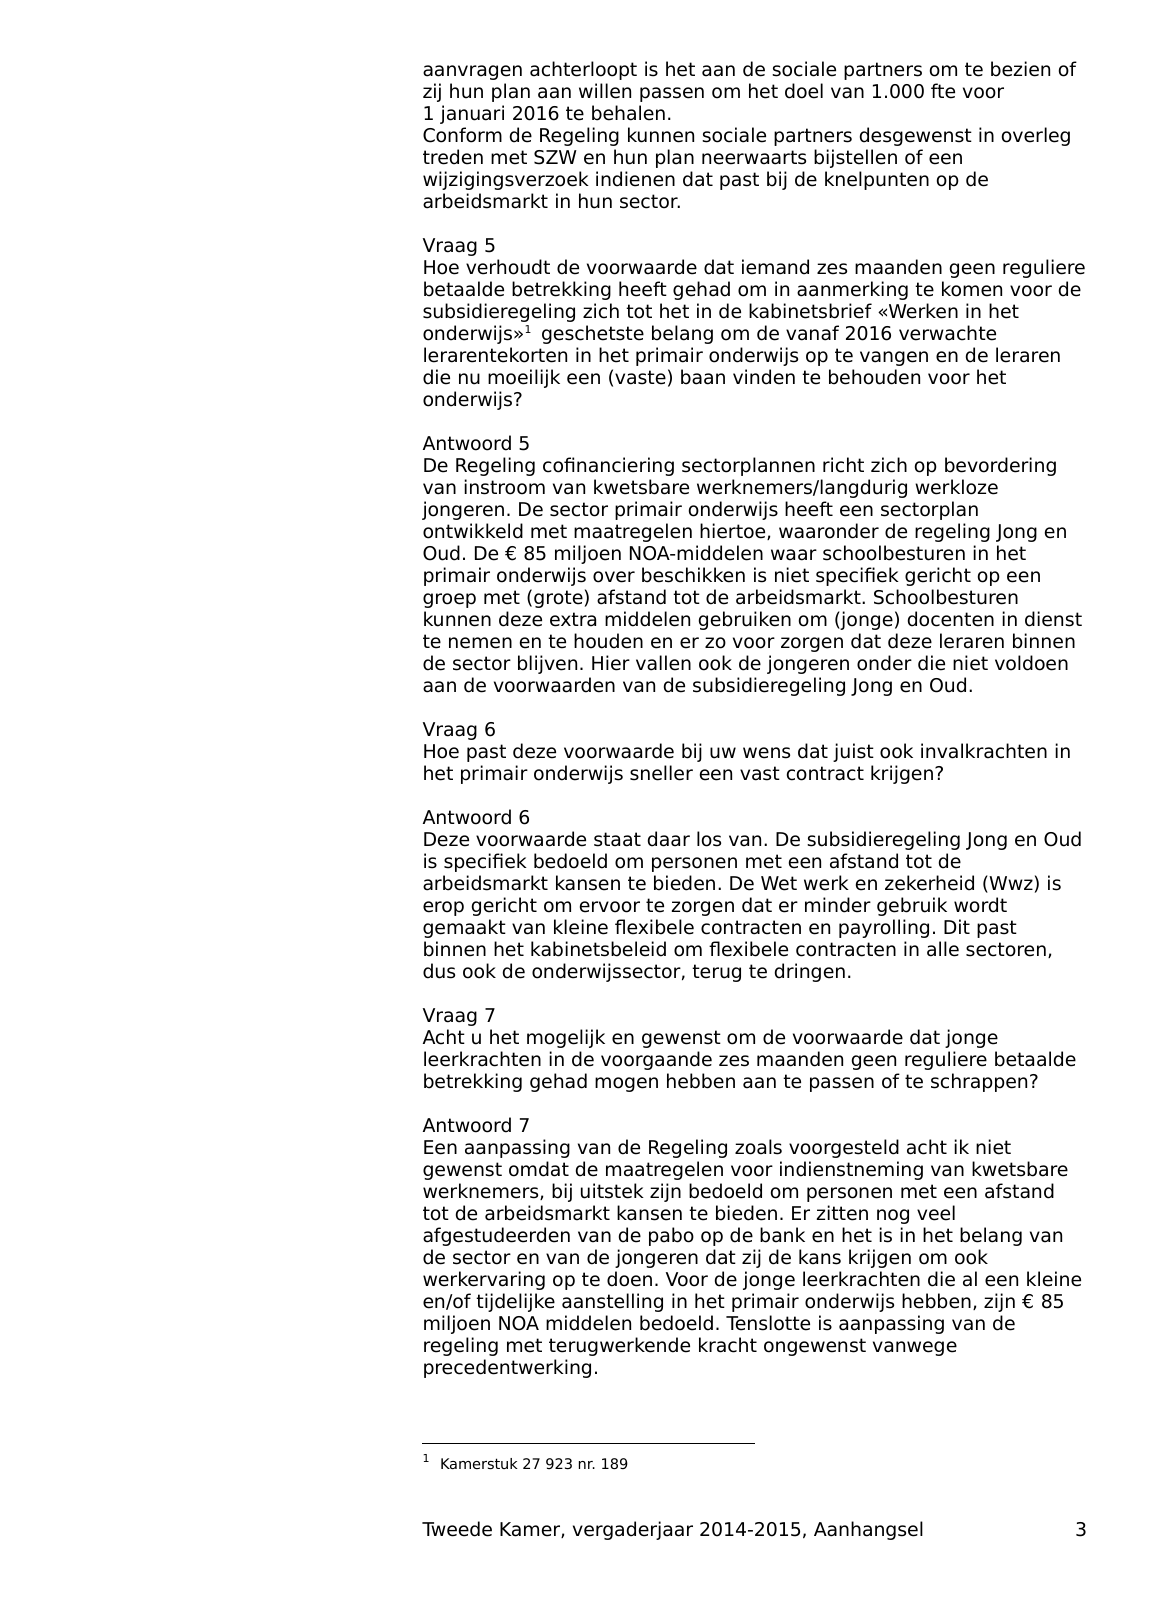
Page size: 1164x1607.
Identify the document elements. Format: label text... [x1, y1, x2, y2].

text Kamerstuk 27 923 nr. 189 [422, 1452, 1087, 1474]
text Antwoord 7 [422, 1115, 1087, 1137]
text Antwoord 5 [422, 433, 1087, 455]
text Vraag 6 [422, 719, 1087, 741]
text Vraag 7 [422, 1005, 1087, 1027]
text aanvragen achterloopt is het aan de sociale partners om te bezien of zij hun plan aan willen passen om het doel van 1.000 fte voor 1 januari 2016 te behalen. [422, 59, 1087, 125]
text Conform de Regeling kunnen sociale partners desgewenst in overleg treden met SZW en hun plan neerwaarts bijstellen of een wijzigingsverzoek indienen dat past bij de knelpunten op de arbeidsmarkt in hun sector. [422, 125, 1087, 213]
text De Regeling cofinanciering sectorplannen richt zich op bevordering van instroom van kwetsbare werknemers/langdurig werkloze jongeren. De sector primair onderwijs heeft een sectorplan ontwikkeld met maatregelen hiertoe, waaronder de regeling Jong en Oud. De € 85 miljoen NOA-middelen waar schoolbesturen in het primair onderwijs over beschikken is niet specifiek gericht op een groep met (grote) afstand tot de arbeidsmarkt. Schoolbesturen kunnen deze extra middelen gebruiken om (jonge) docenten in dienst te nemen en te houden en er zo voor zorgen dat deze leraren binnen de sector blijven. Hier vallen ook de jongeren onder die niet voldoen aan de voorwaarden van de subsidieregeling Jong en Oud. [422, 455, 1087, 697]
text Vraag 5 [422, 235, 1087, 257]
text Hoe past deze voorwaarde bij uw wens dat juist ook invalkrachten in het primair onderwijs sneller een vast contract krijgen? [422, 741, 1087, 785]
text Hoe verhoudt de voorwaarde dat iemand zes maanden geen reguliere betaalde betrekking heeft gehad om in aanmerking te komen voor de subsidieregeling zich tot het in de kabinetsbrief «Werken in het onderwijs» geschetste belang om de vanaf 2016 verwachte lerarentekorten in het primair onderwijs op te vangen en de leraren die nu moeilijk een (vaste) baan vinden te behouden voor het onderwijs? [422, 257, 1087, 411]
text Acht u het mogelijk en gewenst om de voorwaarde dat jonge leerkrachten in de voorgaande zes maanden geen reguliere betaalde betrekking gehad mogen hebben aan te passen of te schrappen? [422, 1027, 1087, 1093]
text Antwoord 6 [422, 807, 1087, 829]
text Een aanpassing van de Regeling zoals voorgesteld acht ik niet gewenst omdat de maatregelen voor indienstneming van kwetsbare werknemers, bij uitstek zijn bedoeld om personen met een afstand tot de arbeidsmarkt kansen te bieden. Er zitten nog veel afgestudeerden van de pabo op de bank en het is in het belang van de sector en van de jongeren dat zij de kans krijgen om ook werkervaring op te doen. Voor de jonge leerkrachten die al een kleine en/of tijdelijke aanstelling in het primair onderwijs hebben, zijn € 85 miljoen NOA middelen bedoeld. Tenslotte is aanpassing van de regeling met terugwerkende kracht ongewenst vanwege precedentwerking. [422, 1137, 1087, 1379]
text Deze voorwaarde staat daar los van. De subsidieregeling Jong en Oud is specifiek bedoeld om personen met een afstand tot de arbeidsmarkt kansen te bieden. De Wet werk en zekerheid (Wwz) is erop gericht om ervoor te zorgen dat er minder gebruik wordt gemaakt van kleine flexibele contracten en payrolling. Dit past binnen het kabinetsbeleid om flexibele contracten in alle sectoren, dus ook de onderwijssector, terug te dringen. [422, 829, 1087, 983]
